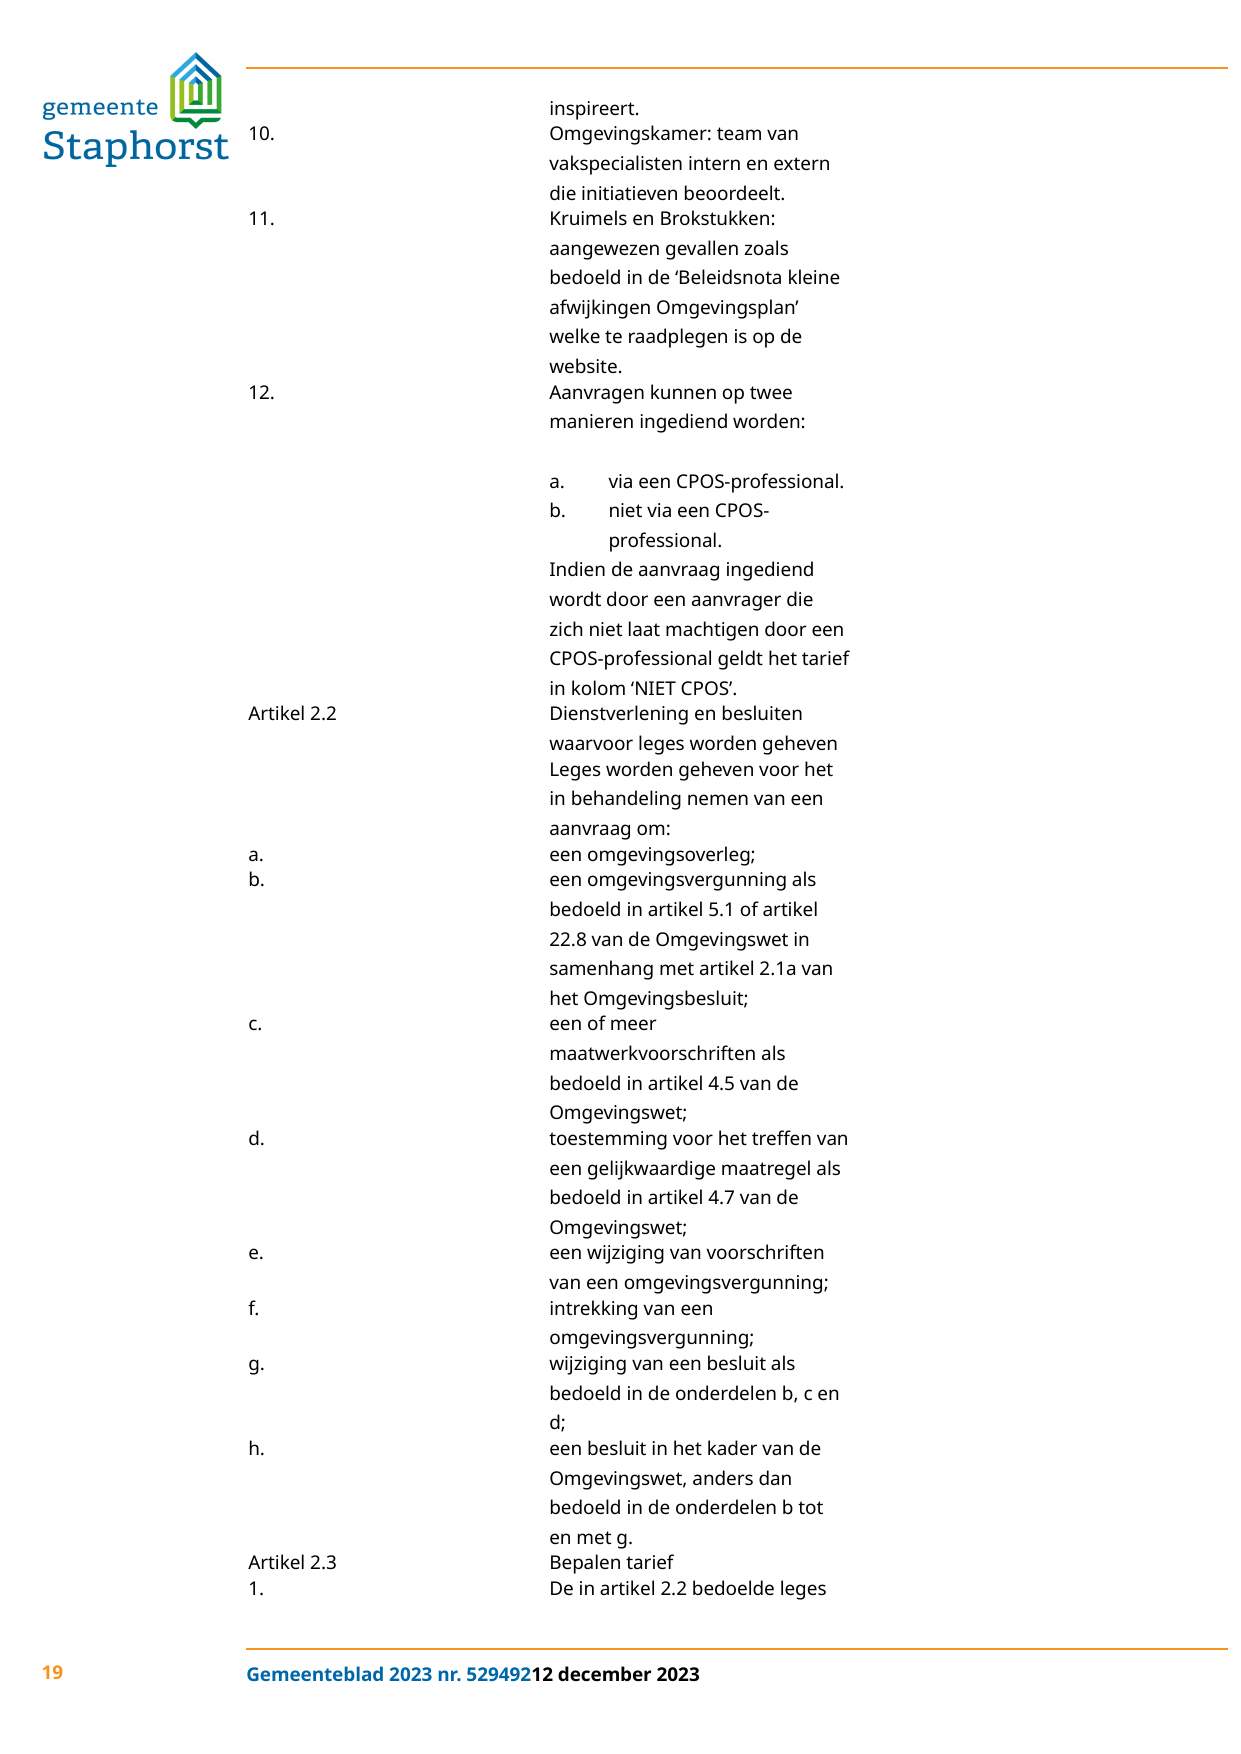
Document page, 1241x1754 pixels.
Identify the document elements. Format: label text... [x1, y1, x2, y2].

table_cell [248, 379, 549, 701]
table_cell [850, 379, 1152, 701]
table_cell [850, 701, 1152, 756]
table_cell Dienstverlening en besluiten waarvoor leges worden geheven [549, 701, 850, 756]
table_cell [850, 1550, 1152, 1575]
table_cell [850, 1011, 1152, 1125]
table_cell een wijziging van voorschriften van een omgevingsvergunning; [549, 1240, 850, 1295]
table_cell Omgevingskamer: team van vakspecialisten intern en extern die initiatieven beoordeelt. [549, 121, 850, 205]
table_cell [850, 205, 1152, 379]
table_cell [850, 1295, 1152, 1350]
table_cell [248, 1295, 549, 1350]
table_cell [850, 1575, 1152, 1601]
table_cell toestemming voor het treffen van een gelijkwaardige maatregel als bedoeld in artikel 4.7 van de Omgevingswet; [549, 1125, 850, 1239]
table_cell [248, 841, 549, 867]
table_cell [850, 95, 1152, 121]
table_cell [248, 1240, 549, 1295]
table_cell Kruimels en Brokstukken: aangewezen gevallen zoals bedoeld in de ‘Beleidsnota kleine afwijkingen Omgevingsplan’ welke te raadplegen is op de website. [549, 205, 850, 379]
table_cell [248, 121, 549, 205]
table_cell [850, 1125, 1152, 1239]
table_cell [850, 756, 1152, 841]
table_cell wijziging van een besluit als bedoeld in de onderdelen b, c en d; [549, 1350, 850, 1435]
table_cell [850, 1435, 1152, 1549]
table_cell Bepalen tarief [549, 1550, 850, 1575]
table_cell [248, 1435, 549, 1549]
table_cell [248, 1575, 549, 1601]
table_cell De in artikel 2.2 bedoelde leges [549, 1575, 850, 1601]
picture [41, 47, 231, 172]
table_cell een of meer maatwerkvoorschriften als bedoeld in artikel 4.5 van de Omgevingswet; [549, 1011, 850, 1125]
table_cell inspireert. [549, 95, 850, 121]
table_cell Artikel 2.3 [248, 1550, 549, 1575]
table_cell [248, 867, 549, 1011]
table_cell [248, 95, 549, 121]
table_cell Artikel 2.2 [248, 701, 549, 756]
table_cell een omgevingsoverleg; [549, 841, 850, 867]
table_cell [248, 1125, 549, 1239]
table_cell [850, 1240, 1152, 1295]
table_cell [850, 121, 1152, 205]
table_cell [850, 1350, 1152, 1435]
table_cell [850, 867, 1152, 1011]
table_cell Leges worden geheven voor het in behandeling nemen van een aanvraag om: [549, 756, 850, 841]
table_cell [248, 756, 549, 841]
table_cell een besluit in het kader van de Omgevingswet, anders dan bedoeld in de onderdelen b tot en met g. [549, 1435, 850, 1549]
table_cell Aanvragen kunnen op twee manieren ingediend worden: via een CPOS-professional. niet via een CPOS-professional. Indien de aanvraag ingediend wordt door een aanvrager die zich niet laat machtigen door een CPOS-professional geldt het tarief in kolom ‘NIET CPOS’. [549, 379, 850, 701]
table_cell [850, 841, 1152, 867]
table_cell [248, 205, 549, 379]
table_cell een omgevingsvergunning als bedoeld in artikel 5.1 of artikel 22.8 van de Omgevingswet in samenhang met artikel 2.1a van het Omgevingsbesluit; [549, 867, 850, 1011]
table_cell [248, 1011, 549, 1125]
table_cell intrekking van een omgevingsvergunning; [549, 1295, 850, 1350]
table_cell [248, 1350, 549, 1435]
